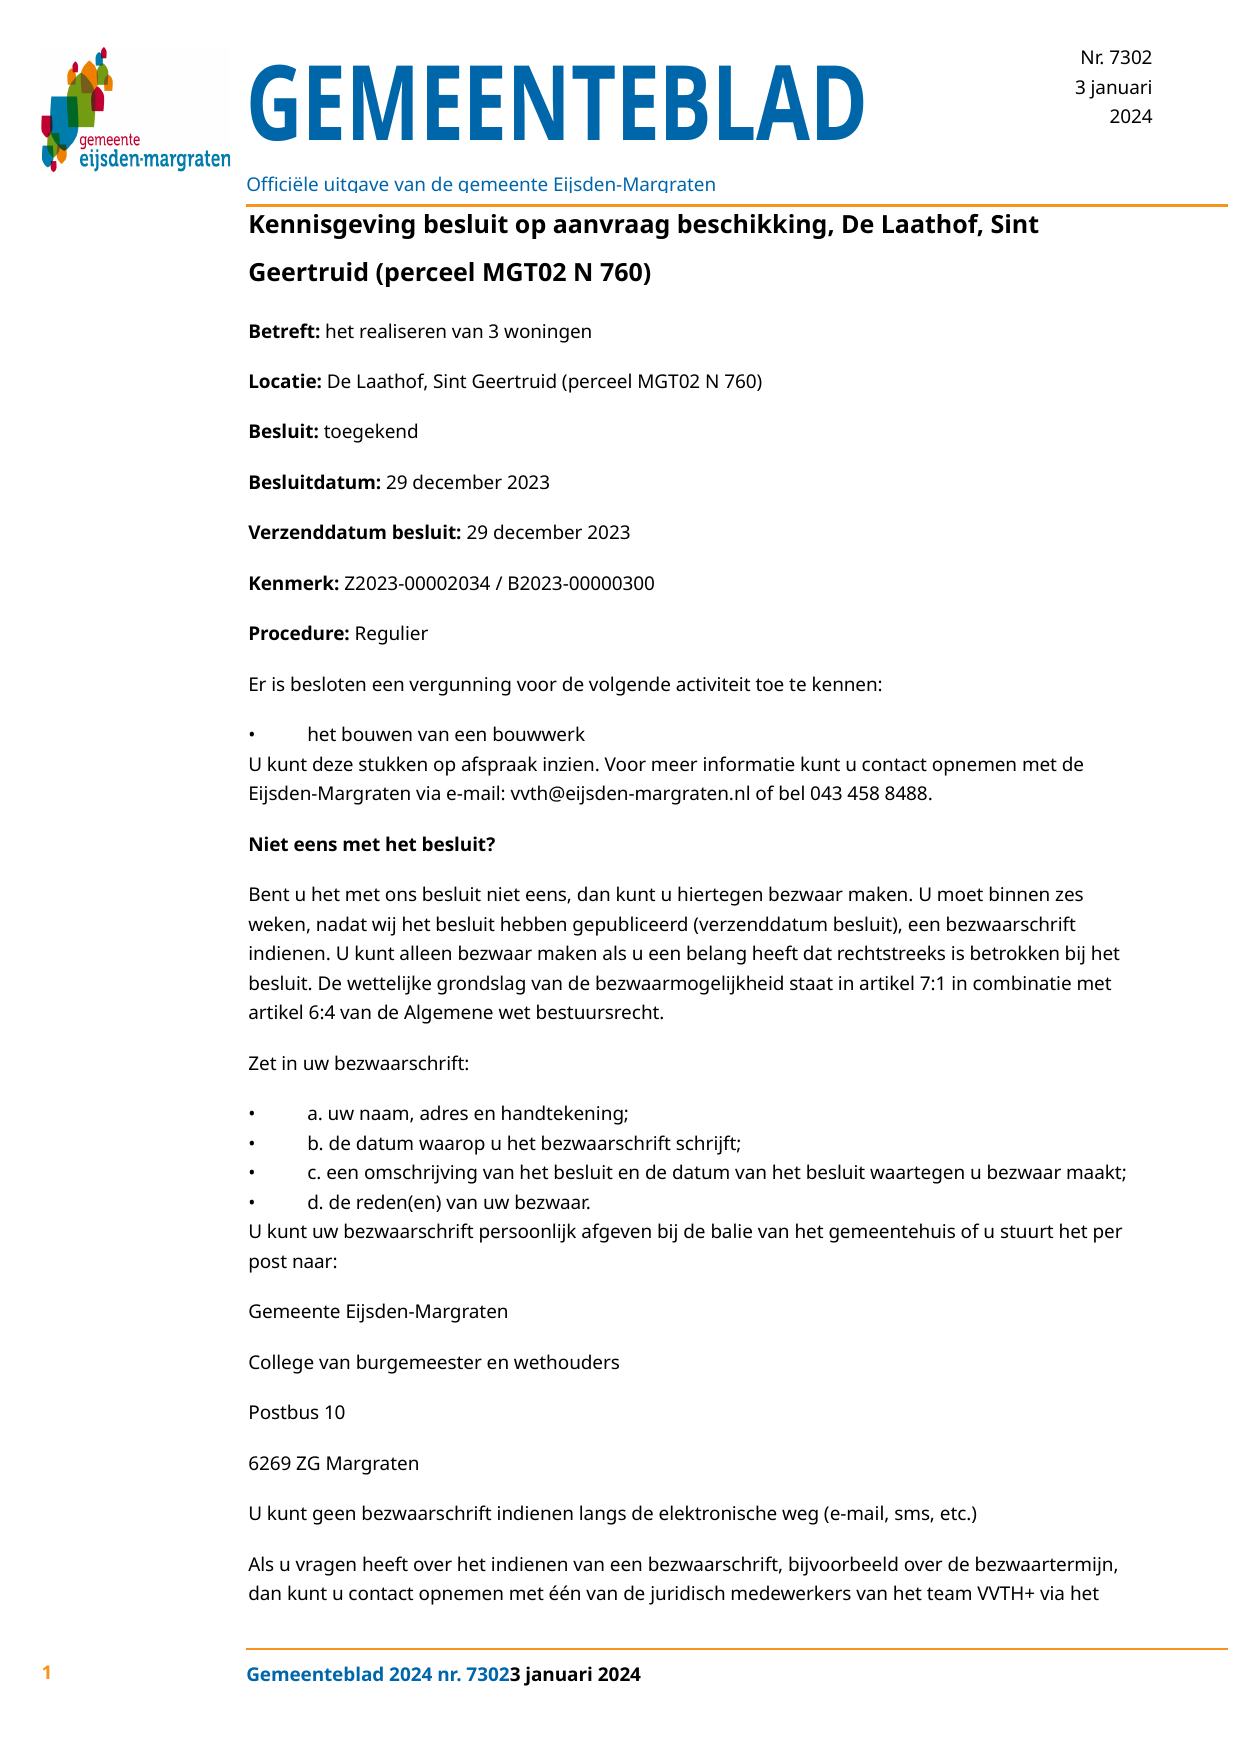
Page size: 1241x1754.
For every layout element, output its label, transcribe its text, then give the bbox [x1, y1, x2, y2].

text Besluitdatum: 29 december 2023 [248, 469, 1152, 495]
text 6269 ZG Margraten [248, 1450, 1152, 1476]
text Er is besloten een vergunning voor de volgende activiteit toe te kennen: [248, 671, 1152, 697]
text College van burgemeester en wethouders [248, 1349, 1152, 1375]
text Gemeente Eijsden-Margraten [248, 1299, 1152, 1324]
text Kenmerk: Z2023-00002034 / B2023-00000300 [248, 570, 1152, 596]
text Postbus 10 [248, 1399, 1152, 1425]
text Procedure: Regulier [248, 620, 1152, 646]
list a. uw naam, adres en handtekening; [248, 1100, 1152, 1126]
text U kunt geen bezwaarschrift indienen langs de elektronische weg (e-mail, sms, etc.) [248, 1500, 1152, 1526]
text Zet in uw bezwaarschrift: [248, 1050, 1152, 1076]
text Betreft: het realiseren van 3 woningen [248, 318, 1152, 344]
text Kennisgeving besluit op aanvraag beschikking, De Laathof, Sint Geertruid (perceel MGT02 N 760) [248, 207, 1152, 288]
text Besluit: toegekend [248, 419, 1152, 444]
text Bent u het met ons besluit niet eens, dan kunt u hiertegen bezwaar maken. U moet binnen zes weken, nadat wij het besluit hebben gepubliceerd (verzenddatum besluit), een bezwaarschrift indienen. U kunt alleen bezwaar maken als u een belang heeft dat rechtstreeks is betrokken bij het besluit. De wettelijke grondslag van de bezwaarmogelijkheid staat in artikel 7:1 in combinatie met artikel 6:4 van de Algemene wet bestuursrecht. [248, 881, 1152, 1025]
list c. een omschrijving van het besluit en de datum van het besluit waartegen u bezwaar maakt; [248, 1159, 1152, 1185]
list b. de datum waarop u het bezwaarschrift schrijft; [248, 1130, 1152, 1156]
text U kunt deze stukken op afspraak inzien. Voor meer informatie kunt u contact opnemen met de Eijsden-Margraten via e-mail: vvth@eijsden-margraten.nl of bel 043 458 8488. [248, 751, 1152, 806]
text Niet eens met het besluit? [248, 831, 1152, 857]
text Verzenddatum besluit: 29 december 2023 [248, 519, 1152, 545]
text Als u vragen heeft over het indienen van een bezwaarschrift, bijvoorbeeld over de bezwaartermijn, dan kunt u contact opnemen met één van de juridisch medewerkers van het team VVTH+ via het [248, 1551, 1152, 1606]
list het bouwen van een bouwwerk [248, 721, 1152, 747]
text Locatie: De Laathof, Sint Geertruid (perceel MGT02 N 760) [248, 368, 1152, 394]
list d. de reden(en) van uw bezwaar. [248, 1189, 1152, 1215]
text U kunt uw bezwaarschrift persoonlijk afgeven bij de balie van het gemeentehuis of u stuurt het per post naar: [248, 1219, 1152, 1274]
picture [41, 47, 231, 172]
